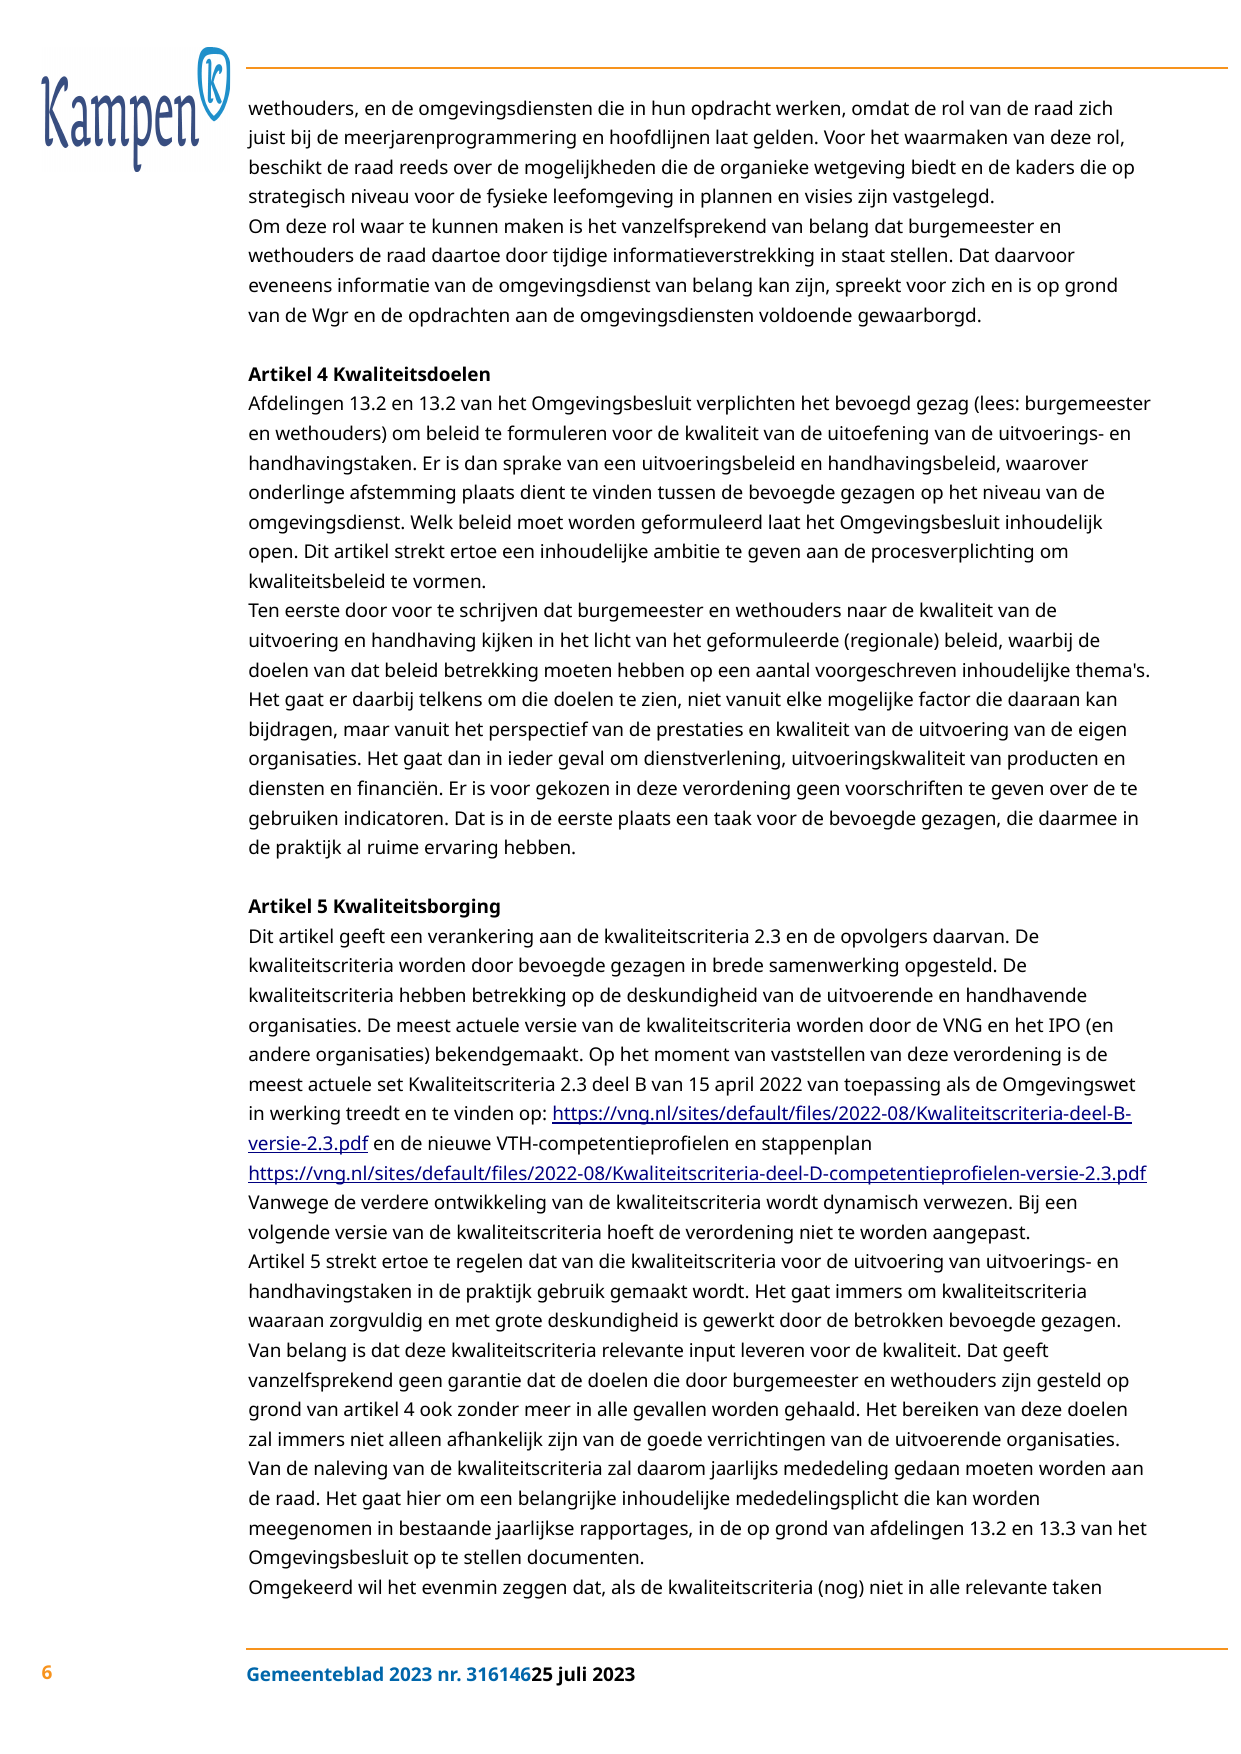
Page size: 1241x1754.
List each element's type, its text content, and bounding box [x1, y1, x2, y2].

picture [41, 47, 231, 172]
text Ten eerste door voor te schrijven dat burgemeester en wethouders naar de kwaliteit van de uitvoering en handhaving kijken in het licht van het geformuleerde (regionale) beleid, waarbij de doelen van dat beleid betrekking moeten hebben op een aantal voorgeschreven inhoudelijke thema's. Het gaat er daarbij telkens om die doelen te zien, niet vanuit elke mogelijke factor die daaraan kan bijdragen, maar vanuit het perspectief van de prestaties en kwaliteit van de uitvoering van de eigen organisaties. Het gaat dan in ieder geval om dienstverlening, uitvoeringskwaliteit van producten en diensten en financiën. Er is voor gekozen in deze verordening geen voorschriften te geven over de te gebruiken indicatoren. Dat is in de eerste plaats een taak voor de bevoegde gezagen, die daarmee in de praktijk al ruime ervaring hebben. [248, 598, 1152, 860]
text Om deze rol waar te kunnen maken is het vanzelfsprekend van belang dat burgemeester en wethouders de raad daartoe door tijdige informatieverstrekking in staat stellen. Dat daarvoor eveneens informatie van de omgevingsdienst van belang kan zijn, spreekt voor zich en is op grond van de Wgr en de opdrachten aan de omgevingsdiensten voldoende gewaarborgd. [248, 213, 1152, 328]
text Dit artikel geeft een verankering aan de kwaliteitscriteria 2.3 en de opvolgers daarvan. De kwaliteitscriteria worden door bevoegde gezagen in brede samenwerking opgesteld. De kwaliteitscriteria hebben betrekking op de deskundigheid van de uitvoerende en handhavende organisaties. De meest actuele versie van de kwaliteitscriteria worden door de VNG en het IPO (en andere organisaties) bekendgemaakt. Op het moment van vaststellen van deze verordening is de meest actuele set Kwaliteitscriteria 2.3 deel B van 15 april 2022 van toepassing als de Omgevingswet in werking treedt en te vinden op: https://vng.nl/sites/default/files/2022-08/Kwaliteitscriteria-deel-B-versie-2.3.pdf en de nieuwe VTH-competentieprofielen en stappenplan https://vng.nl/sites/default/files/2022-08/Kwaliteitscriteria-deel-D-competentieprofielen-versie-2.3.pdf Vanwege de verdere ontwikkeling van de kwaliteitscriteria wordt dynamisch verwezen. Bij een volgende versie van de kwaliteitscriteria hoeft de verordening niet te worden aangepast. [248, 923, 1152, 1245]
text Artikel 4 Kwaliteitsdoelen [248, 361, 1152, 387]
text Afdelingen 13.2 en 13.2 van het Omgevingsbesluit verplichten het bevoegd gezag (lees: burgemeester en wethouders) om beleid te formuleren voor de kwaliteit van de uitoefening van de uitvoerings- en handhavingstaken. Er is dan sprake van een uitvoeringsbeleid en handhavingsbeleid, waarover onderlinge afstemming plaats dient te vinden tussen de bevoegde gezagen op het niveau van de omgevingsdienst. Welk beleid moet worden geformuleerd laat het Omgevingsbesluit inhoudelijk open. Dit artikel strekt ertoe een inhoudelijke ambitie te geven aan de procesverplichting om kwaliteitsbeleid te vormen. [248, 391, 1152, 594]
text Omgekeerd wil het evenmin zeggen dat, als de kwaliteitscriteria (nog) niet in alle relevante taken [248, 1574, 1152, 1600]
text Artikel 5 strekt ertoe te regelen dat van die kwaliteitscriteria voor de uitvoering van uitvoerings- en handhavingstaken in de praktijk gebruik gemaakt wordt. Het gaat immers om kwaliteitscriteria waaraan zorgvuldig en met grote deskundigheid is gewerkt door de betrokken bevoegde gezagen. Van belang is dat deze kwaliteitscriteria relevante input leveren voor de kwaliteit. Dat geeft vanzelfsprekend geen garantie dat de doelen die door burgemeester en wethouders zijn gesteld op grond van artikel 4 ook zonder meer in alle gevallen worden gehaald. Het bereiken van deze doelen zal immers niet alleen afhankelijk zijn van de goede verrichtingen van de uitvoerende organisaties. Van de naleving van de kwaliteitscriteria zal daarom jaarlijks mededeling gedaan moeten worden aan de raad. Het gaat hier om een belangrijke inhoudelijke mededelingsplicht die kan worden meegenomen in bestaande jaarlijkse rapportages, in de op grond van afdelingen 13.2 en 13.3 van het Omgevingsbesluit op te stellen documenten. [248, 1248, 1152, 1570]
text wethouders, en de omgevingsdiensten die in hun opdracht werken, omdat de rol van de raad zich juist bij de meerjarenprogrammering en hoofdlijnen laat gelden. Voor het waarmaken van deze rol, beschikt de raad reeds over de mogelijkheden die de organieke wetgeving biedt en de kaders die op strategisch niveau voor de fysieke leefomgeving in plannen en visies zijn vastgelegd. [248, 95, 1152, 209]
text Artikel 5 Kwaliteitsborging [248, 893, 1152, 919]
